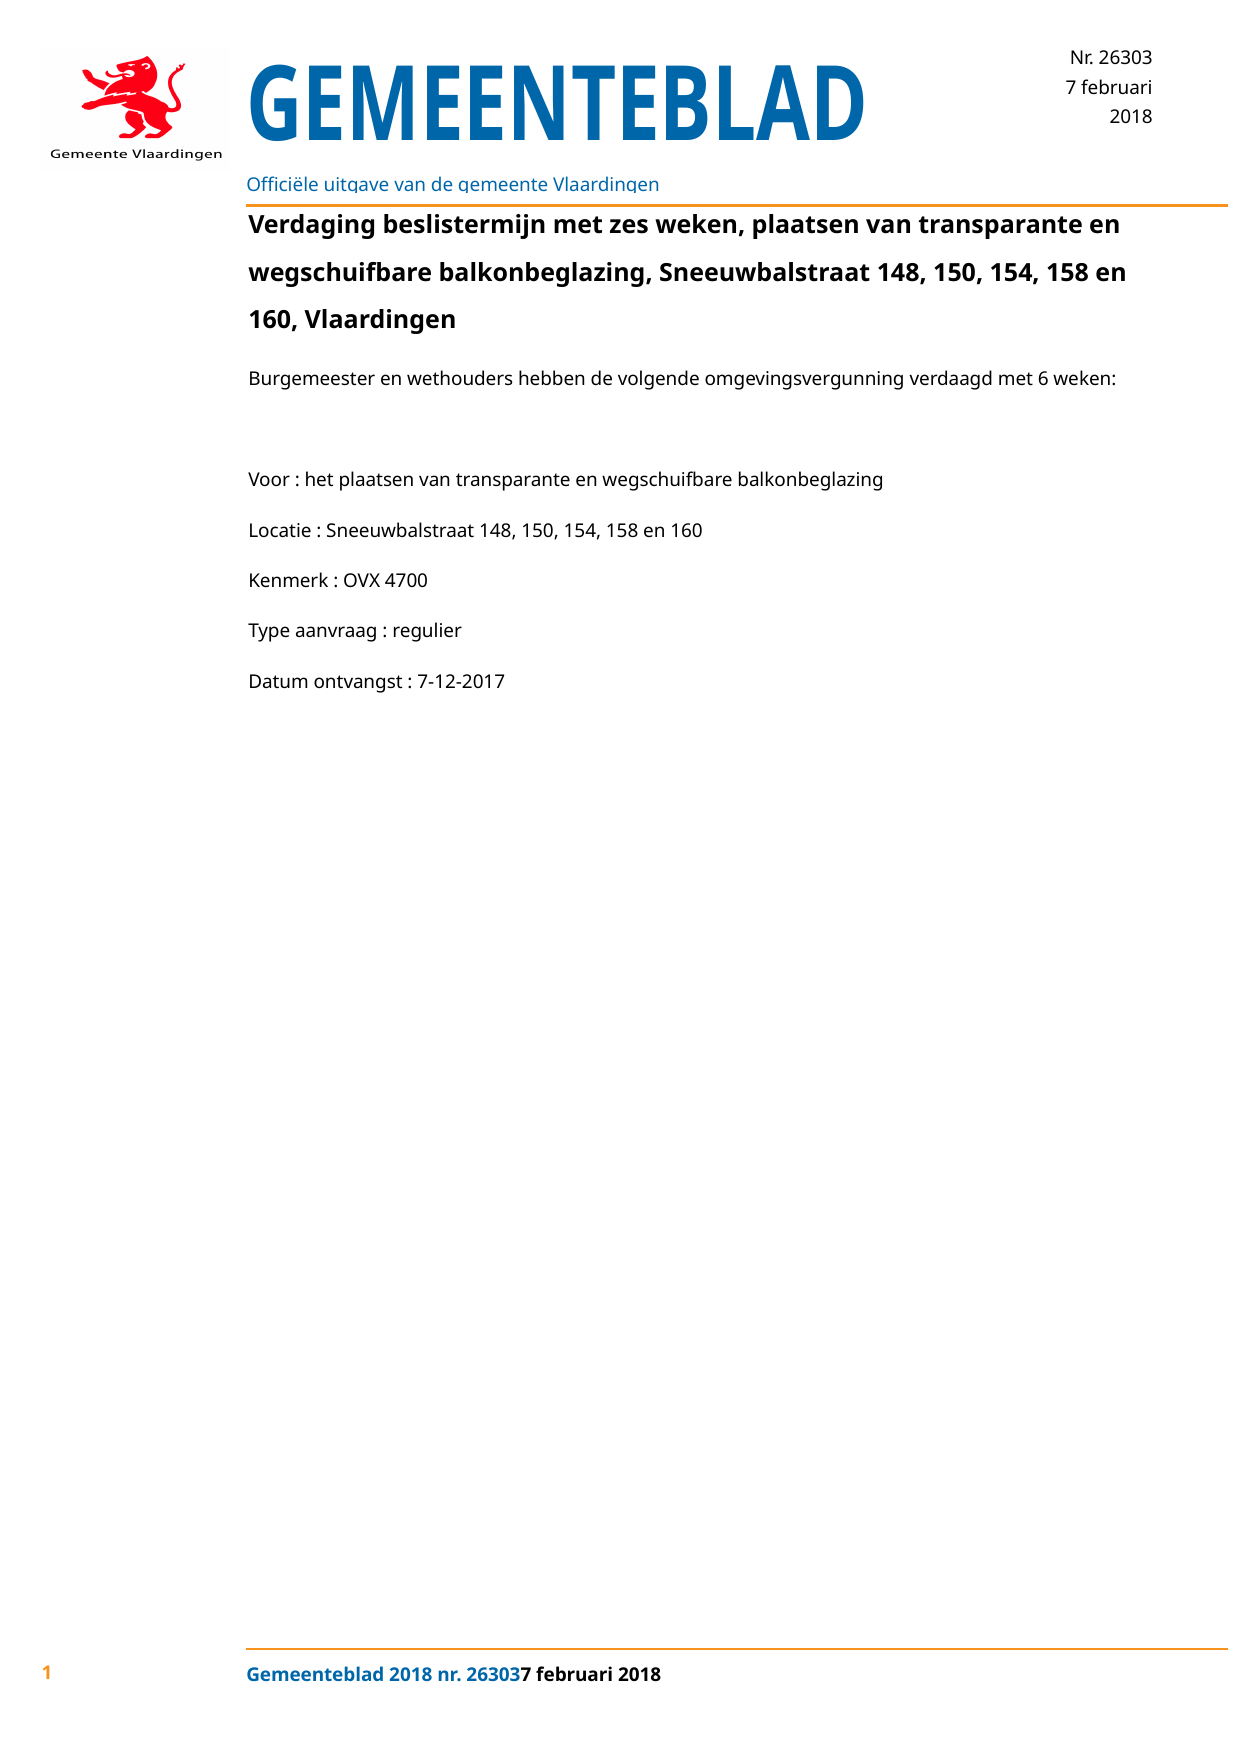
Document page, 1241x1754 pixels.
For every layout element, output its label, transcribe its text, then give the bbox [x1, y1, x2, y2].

text Type aanvraag : regulier [248, 618, 1152, 643]
text Locatie : Sneeuwbalstraat 148, 150, 154, 158 en 160 [248, 517, 1152, 542]
text Datum ontvangst : 7-12-2017 [248, 668, 1152, 694]
picture [41, 47, 231, 172]
text Voor : het plaatsen van transparante en wegschuifbare balkonbeglazing [248, 466, 1152, 492]
text Burgemeester en wethouders hebben de volgende omgevingsvergunning verdaagd met 6 weken: [248, 366, 1152, 391]
text Verdaging beslistermijn met zes weken, plaatsen van transparante en wegschuifbare balkonbeglazing, Sneeuwbalstraat 148, 150, 154, 158 en 160, Vlaardingen [248, 207, 1152, 336]
text Kenmerk : OVX 4700 [248, 567, 1152, 593]
